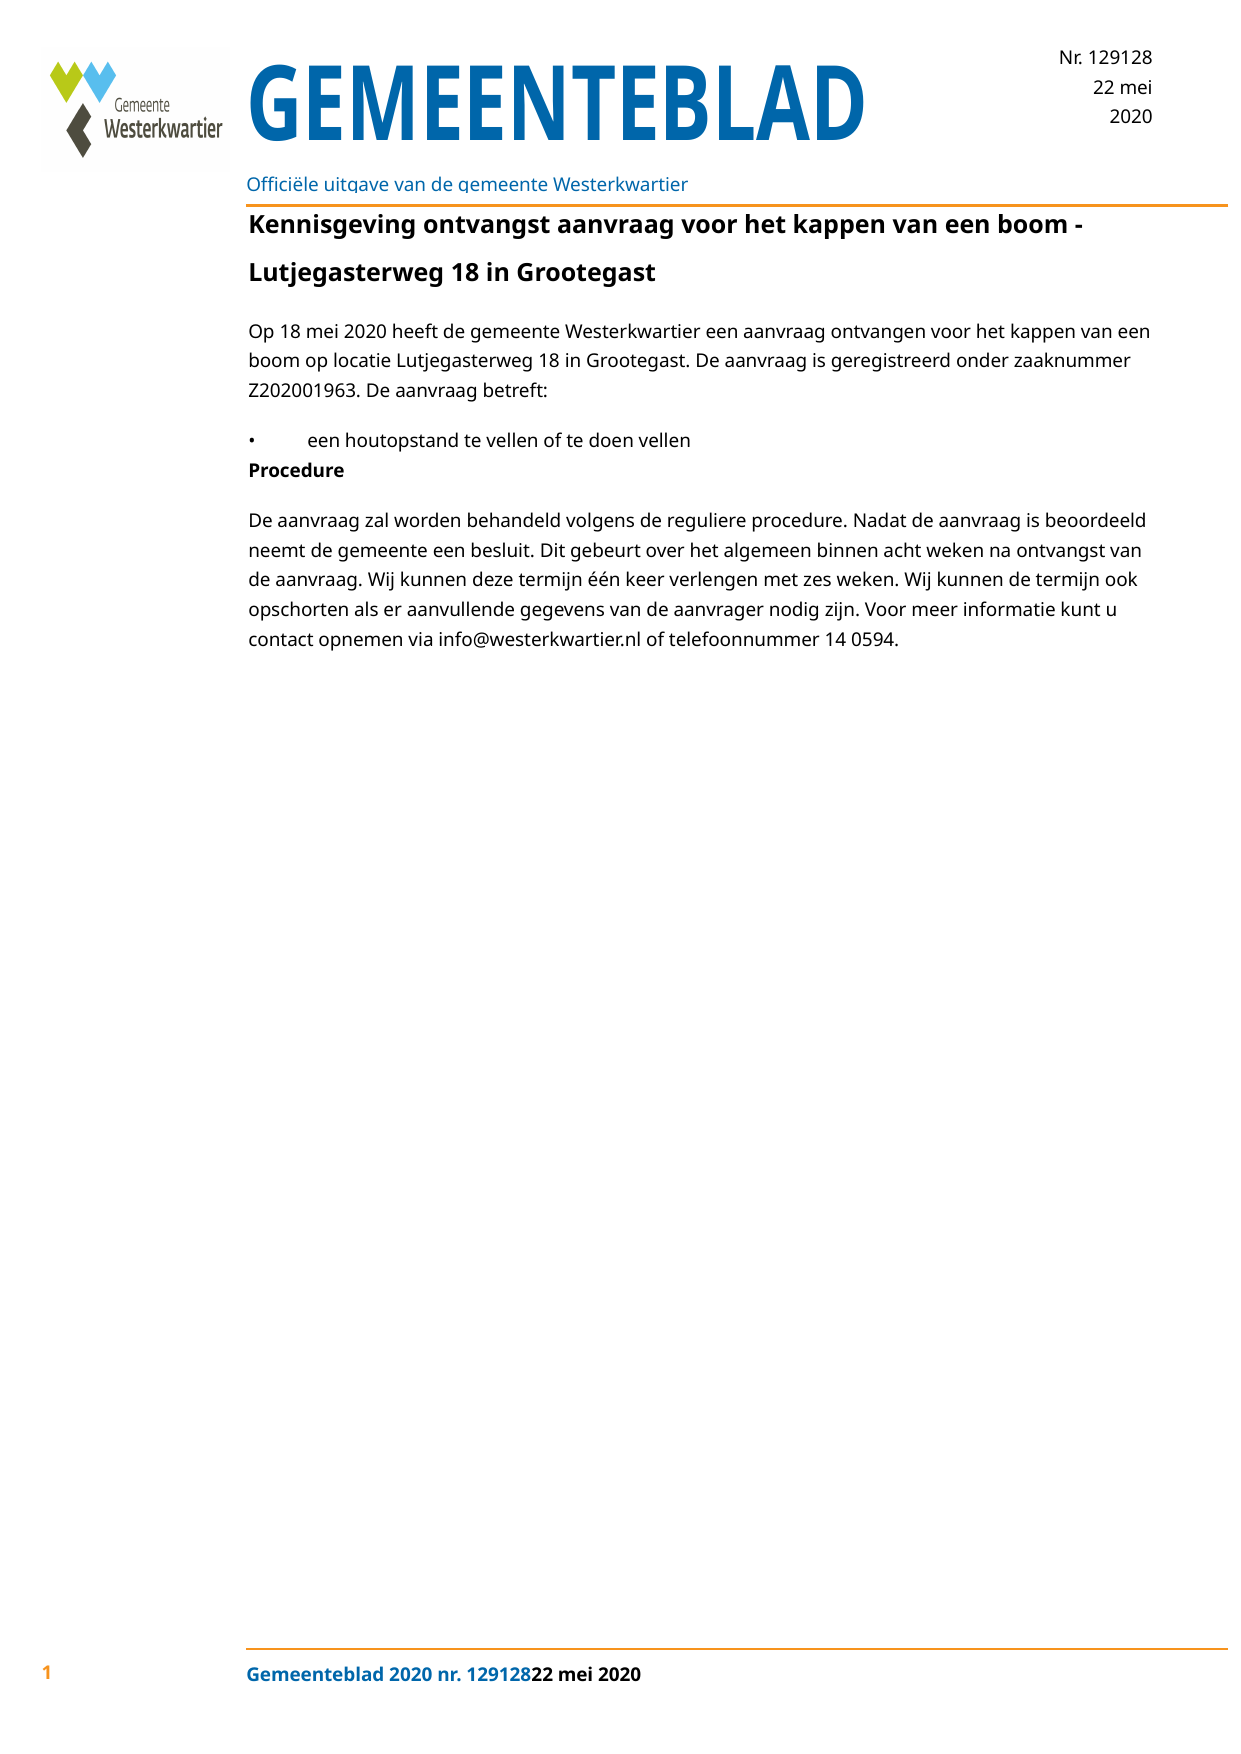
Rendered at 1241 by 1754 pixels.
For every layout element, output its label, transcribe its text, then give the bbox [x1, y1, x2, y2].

text De aanvraag zal worden behandeld volgens de reguliere procedure. Nadat de aanvraag is beoordeeld neemt de gemeente een besluit. Dit gebeurt over het algemeen binnen acht weken na ontvangst van de aanvraag. Wij kunnen deze termijn één keer verlengen met zes weken. Wij kunnen de termijn ook opschorten als er aanvullende gegevens van de aanvrager nodig zijn. Voor meer informatie kunt u contact opnemen via info@westerkwartier.nl of telefoonnummer 14 0594. [248, 507, 1152, 652]
list een houtopstand te vellen of te doen vellen [248, 427, 1152, 453]
picture [41, 47, 231, 172]
text Kennisgeving ontvangst aanvraag voor het kappen van een boom - Lutjegasterweg 18 in Grootegast [248, 207, 1152, 288]
text Procedure [248, 457, 1152, 483]
text Op 18 mei 2020 heeft de gemeente Westerkwartier een aanvraag ontvangen voor het kappen van een boom op locatie Lutjegasterweg 18 in Grootegast. De aanvraag is geregistreerd onder zaaknummer Z202001963. De aanvraag betreft: [248, 318, 1152, 403]
